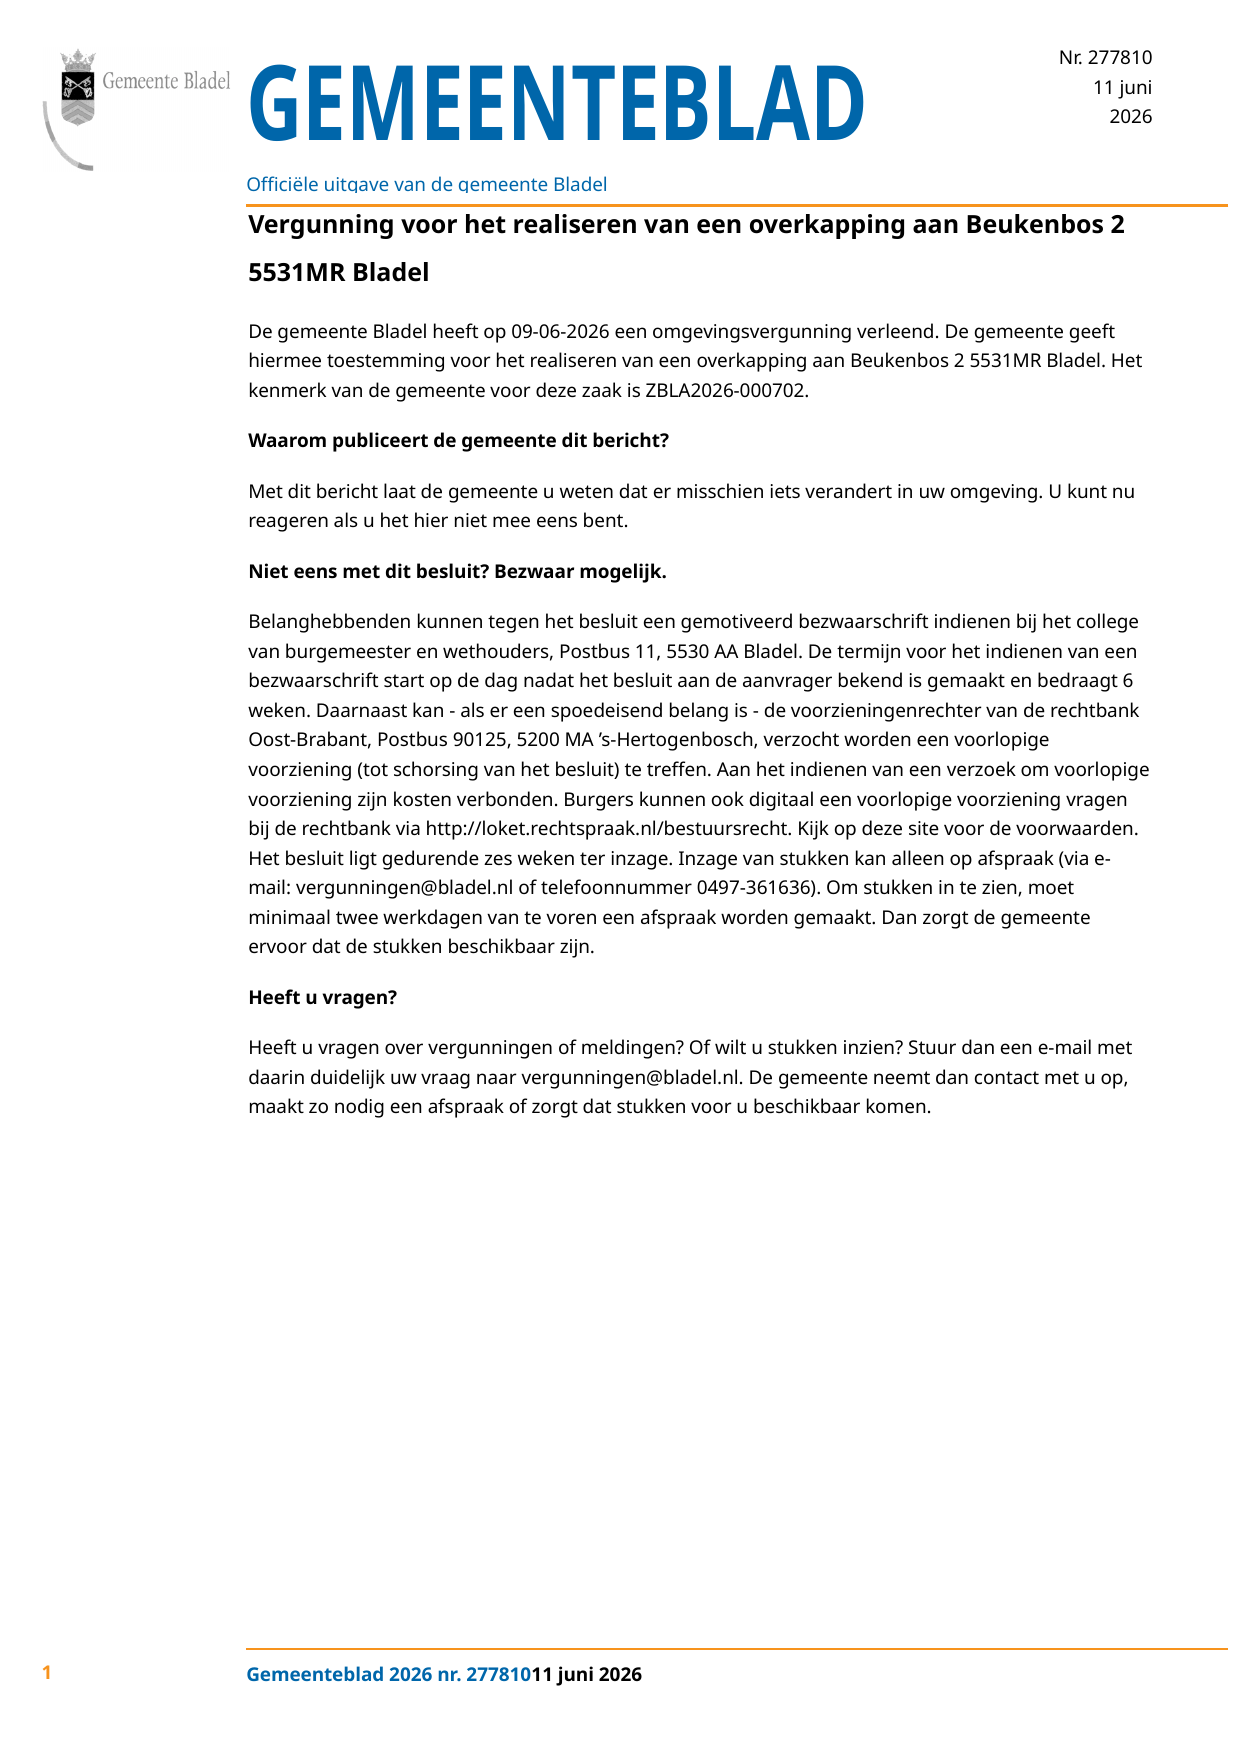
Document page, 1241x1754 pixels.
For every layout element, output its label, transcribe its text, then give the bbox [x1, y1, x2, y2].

picture [41, 47, 231, 172]
text Waarom publiceert de gemeente dit bericht? [248, 427, 1152, 453]
text Heeft u vragen over vergunningen of meldingen? Of wilt u stukken inzien? Stuur dan een e-mail met daarin duidelijk uw vraag naar vergunningen@bladel.nl. De gemeente neemt dan contact met u op, maakt zo nodig een afspraak of zorgt dat stukken voor u beschikbaar komen. [248, 1034, 1152, 1119]
text Belanghebbenden kunnen tegen het besluit een gemotiveerd bezwaarschrift indienen bij het college van burgemeester en wethouders, Postbus 11, 5530 AA Bladel. De termijn voor het indienen van een bezwaarschrift start op de dag nadat het besluit aan de aanvrager bekend is gemaakt en bedraagt 6 weken. Daarnaast kan - als er een spoedeisend belang is - de voorzieningenrechter van de rechtbank Oost-Brabant, Postbus 90125, 5200 MA ’s-Hertogenbosch, verzocht worden een voorlopige voorziening (tot schorsing van het besluit) te treffen. Aan het indienen van een verzoek om voorlopige voorziening zijn kosten verbonden. Burgers kunnen ook digitaal een voorlopige voorziening vragen bij de rechtbank via http://loket.rechtspraak.nl/bestuursrecht. Kijk op deze site voor de voorwaarden. Het besluit ligt gedurende zes weken ter inzage. Inzage van stukken kan alleen op afspraak (via e-mail: vergunningen@bladel.nl of telefoonnummer 0497-361636). Om stukken in te zien, moet minimaal twee werkdagen van te voren een afspraak worden gemaakt. Dan zorgt de gemeente ervoor dat de stukken beschikbaar zijn. [248, 608, 1152, 959]
text Niet eens met dit besluit? Bezwaar mogelijk. [248, 558, 1152, 584]
text Heeft u vragen? [248, 984, 1152, 1010]
text De gemeente Bladel heeft op 09-06-2026 een omgevingsvergunning verleend. De gemeente geeft hiermee toestemming voor het realiseren van een overkapping aan Beukenbos 2 5531MR Bladel. Het kenmerk van de gemeente voor deze zaak is ZBLA2026-000702. [248, 318, 1152, 403]
text Met dit bericht laat de gemeente u weten dat er misschien iets verandert in uw omgeving. U kunt nu reageren als u het hier niet mee eens bent. [248, 478, 1152, 533]
text Vergunning voor het realiseren van een overkapping aan Beukenbos 2 5531MR Bladel [248, 207, 1152, 288]
